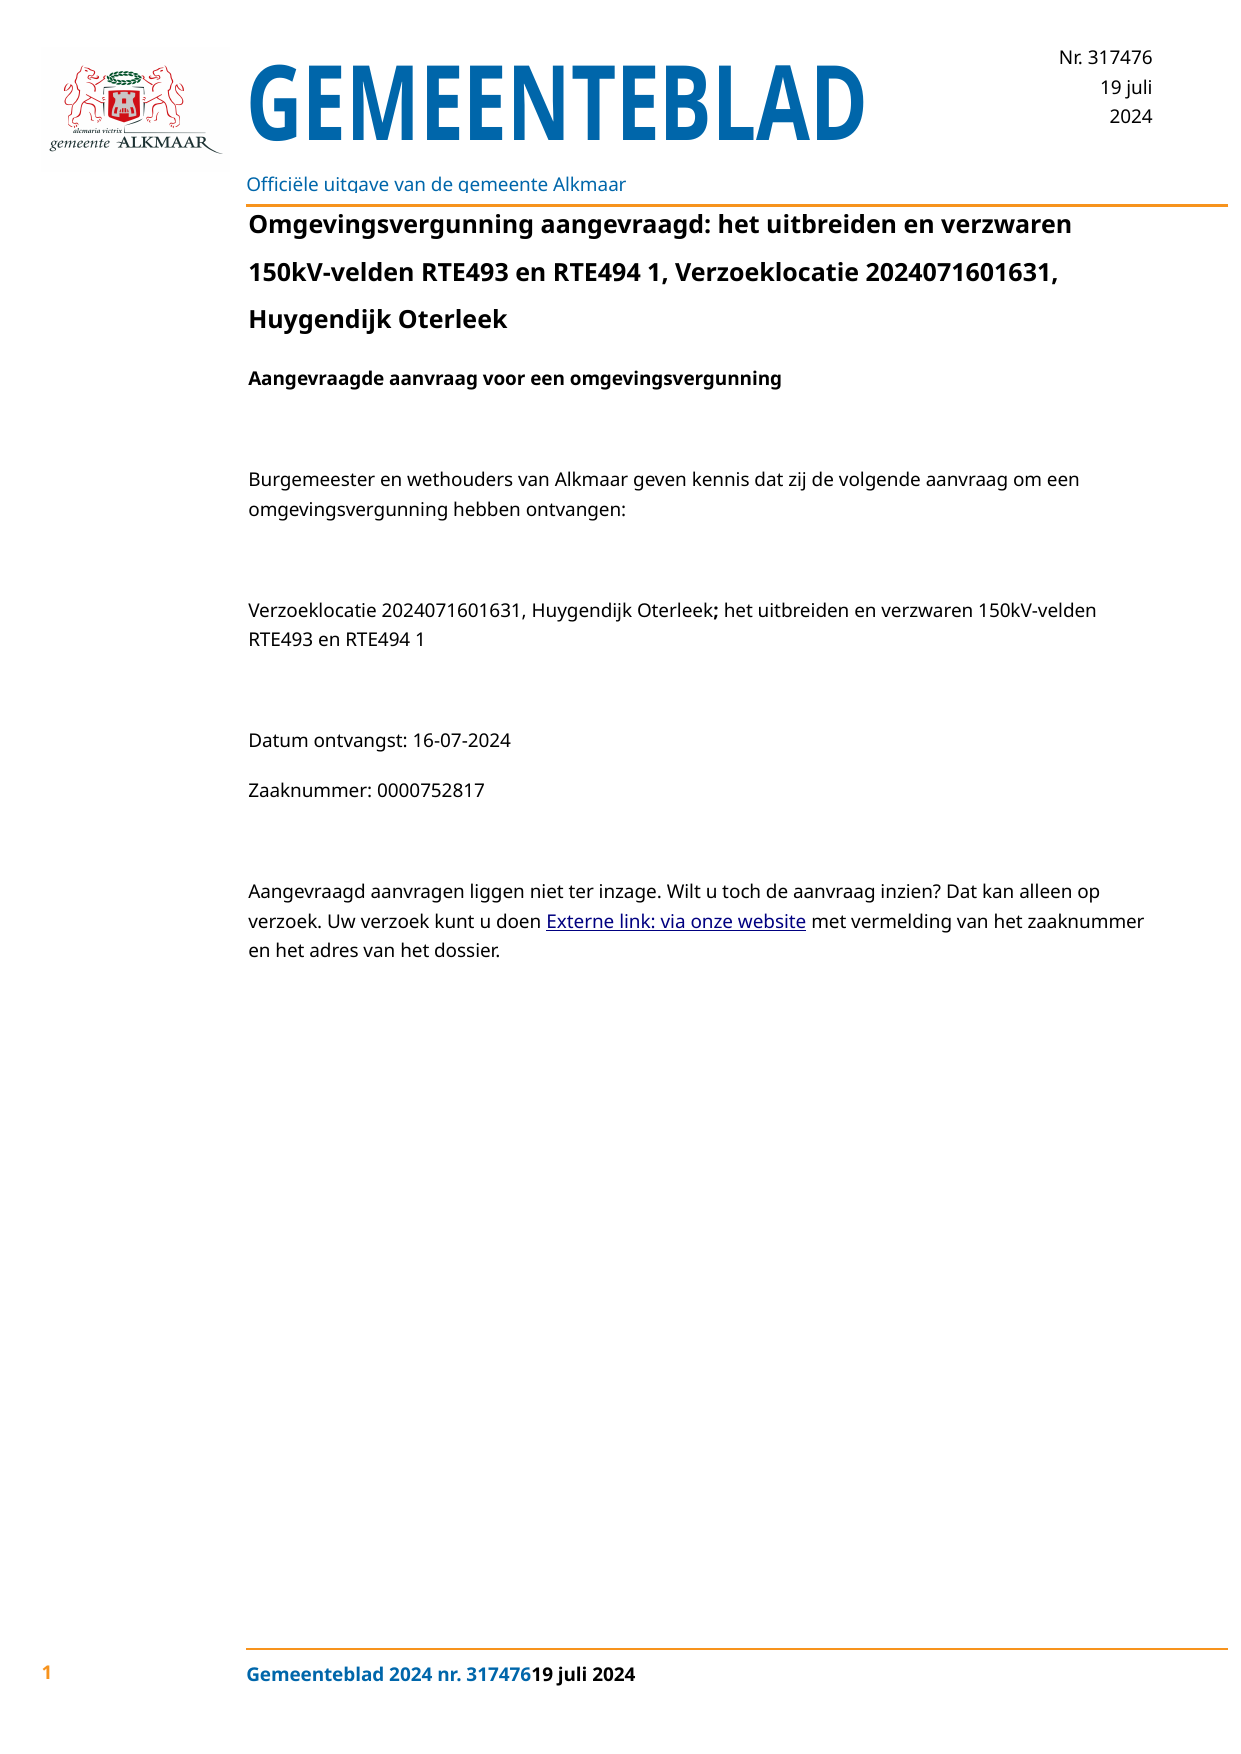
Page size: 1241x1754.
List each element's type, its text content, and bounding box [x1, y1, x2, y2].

text Zaaknummer: 0000752817 [248, 778, 1152, 803]
text Aangevraagd aanvragen liggen niet ter inzage. Wilt u toch de aanvraag inzien? Dat kan alleen op verzoek. Uw verzoek kunt u doen Externe link: via onze website met vermelding van het zaaknummer en het adres van het dossier. [248, 878, 1152, 963]
text Aangevraagde aanvraag voor een omgevingsvergunning [248, 366, 1152, 391]
text Omgevingsvergunning aangevraagd: het uitbreiden en verzwaren 150kV-velden RTE493 en RTE494 1, Verzoeklocatie 2024071601631, Huygendijk Oterleek [248, 207, 1152, 336]
picture [41, 47, 231, 172]
text Datum ontvangst: 16-07-2024 [248, 727, 1152, 753]
text Verzoeklocatie 2024071601631, Huygendijk Oterleek; het uitbreiden en verzwaren 150kV-velden RTE493 en RTE494 1 [248, 597, 1152, 652]
text Burgemeester en wethouders van Alkmaar geven kennis dat zij de volgende aanvraag om een omgevingsvergunning hebben ontvangen: [248, 466, 1152, 522]
